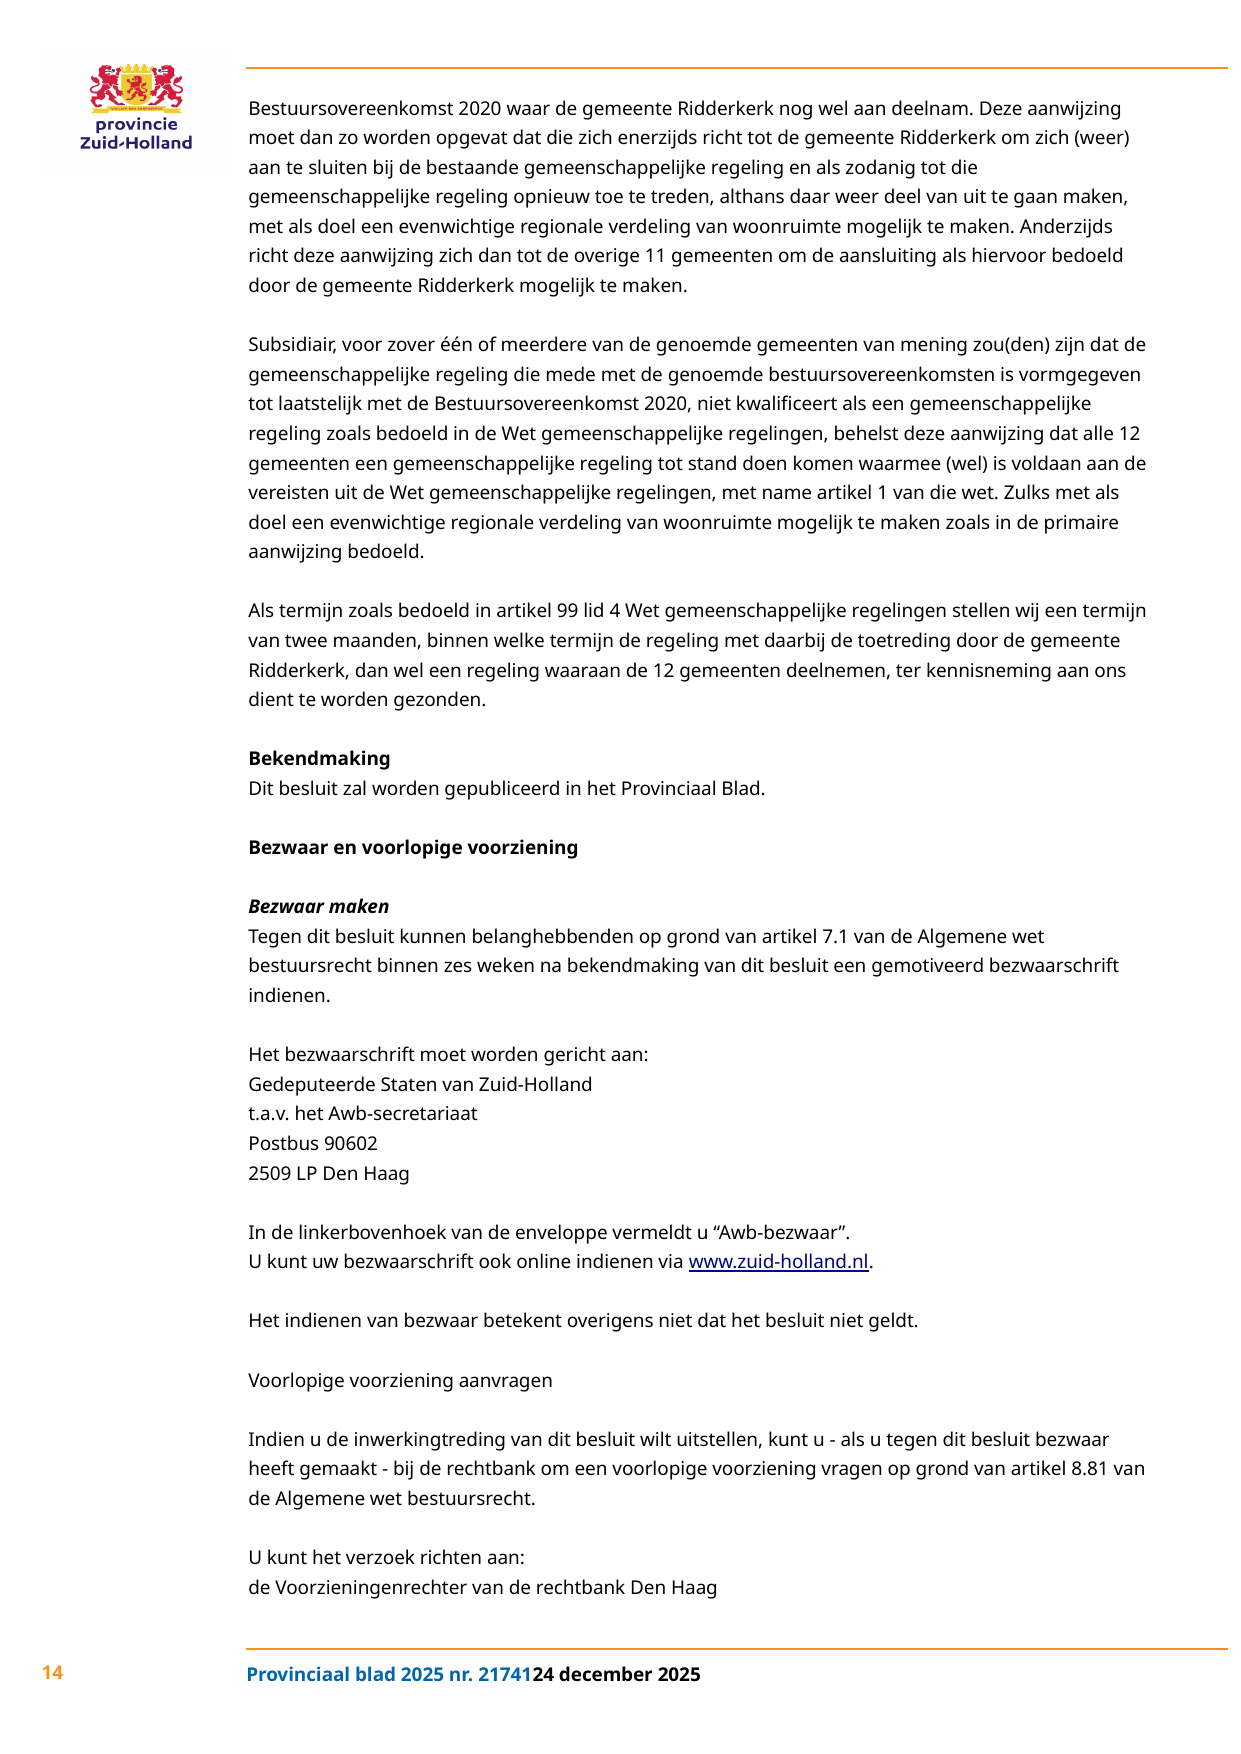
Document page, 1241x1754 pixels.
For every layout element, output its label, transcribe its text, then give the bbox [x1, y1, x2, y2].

text Gedeputeerde Staten van Zuid-Holland [248, 1071, 1152, 1097]
text Voorlopige voorziening aanvragen [248, 1367, 1152, 1393]
text In de linkerbovenhoek van de enveloppe vermeldt u “Awb-bezwaar”. [248, 1219, 1152, 1245]
text Postbus 90602 [248, 1130, 1152, 1156]
text Bezwaar en voorlopige voorziening [248, 834, 1152, 860]
text Bezwaar maken [248, 893, 1152, 919]
picture [41, 47, 231, 172]
text U kunt het verzoek richten aan: [248, 1544, 1152, 1570]
text Tegen dit besluit kunnen belanghebbenden op grond van artikel 7.1 van de Algemene wet bestuursrecht binnen zes weken na bekendmaking van dit besluit een gemotiveerd bezwaarschrift indienen. [248, 923, 1152, 1008]
text Indien u de inwerkingtreding van dit besluit wilt uitstellen, kunt u - als u tegen dit besluit bezwaar heeft gemaakt - bij de rechtbank om een voorlopige voorziening vragen op grond van artikel 8.81 van de Algemene wet bestuursrecht. [248, 1426, 1152, 1511]
text Het bezwaarschrift moet worden gericht aan: [248, 1041, 1152, 1067]
text Bekendmaking [248, 746, 1152, 771]
text Het indienen van bezwaar betekent overigens niet dat het besluit niet geldt. [248, 1308, 1152, 1333]
text de Voorzieningenrechter van de rechtbank Den Haag [248, 1574, 1152, 1600]
text 2509 LP Den Haag [248, 1160, 1152, 1186]
text U kunt uw bezwaarschrift ook online indienen via www.zuid-holland.nl. [248, 1248, 1152, 1274]
text Dit besluit zal worden gepubliceerd in het Provinciaal Blad. [248, 775, 1152, 801]
text Subsidiair, voor zover één of meerdere van de genoemde gemeenten van mening zou(den) zijn dat de gemeenschappelijke regeling die mede met de genoemde bestuursovereenkomsten is vormgegeven tot laatstelijk met de Bestuursovereenkomst 2020, niet kwalificeert als een gemeenschappelijke regeling zoals bedoeld in de Wet gemeenschappelijke regelingen, behelst deze aanwijzing dat alle 12 gemeenten een gemeenschappelijke regeling tot stand doen komen waarmee (wel) is voldaan aan de vereisten uit de Wet gemeenschappelijke regelingen, met name artikel 1 van die wet. Zulks met als doel een evenwichtige regionale verdeling van woonruimte mogelijk te maken zoals in de primaire aanwijzing bedoeld. [248, 331, 1152, 564]
text Als termijn zoals bedoeld in artikel 99 lid 4 Wet gemeenschappelijke regelingen stellen wij een termijn van twee maanden, binnen welke termijn de regeling met daarbij de toetreding door de gemeente Ridderkerk, dan wel een regeling waaraan de 12 gemeenten deelnemen, ter kennisneming aan ons dient te worden gezonden. [248, 598, 1152, 712]
text t.a.v. het Awb-secretariaat [248, 1101, 1152, 1126]
text Bestuursovereenkomst 2020 waar de gemeente Ridderkerk nog wel aan deelnam. Deze aanwijzing moet dan zo worden opgevat dat die zich enerzijds richt tot de gemeente Ridderkerk om zich (weer) aan te sluiten bij de bestaande gemeenschappelijke regeling en als zodanig tot die gemeenschappelijke regeling opnieuw toe te treden, althans daar weer deel van uit te gaan maken, met als doel een evenwichtige regionale verdeling van woonruimte mogelijk te maken. Anderzijds richt deze aanwijzing zich dan tot de overige 11 gemeenten om de aansluiting als hiervoor bedoeld door de gemeente Ridderkerk mogelijk te maken. [248, 95, 1152, 298]
